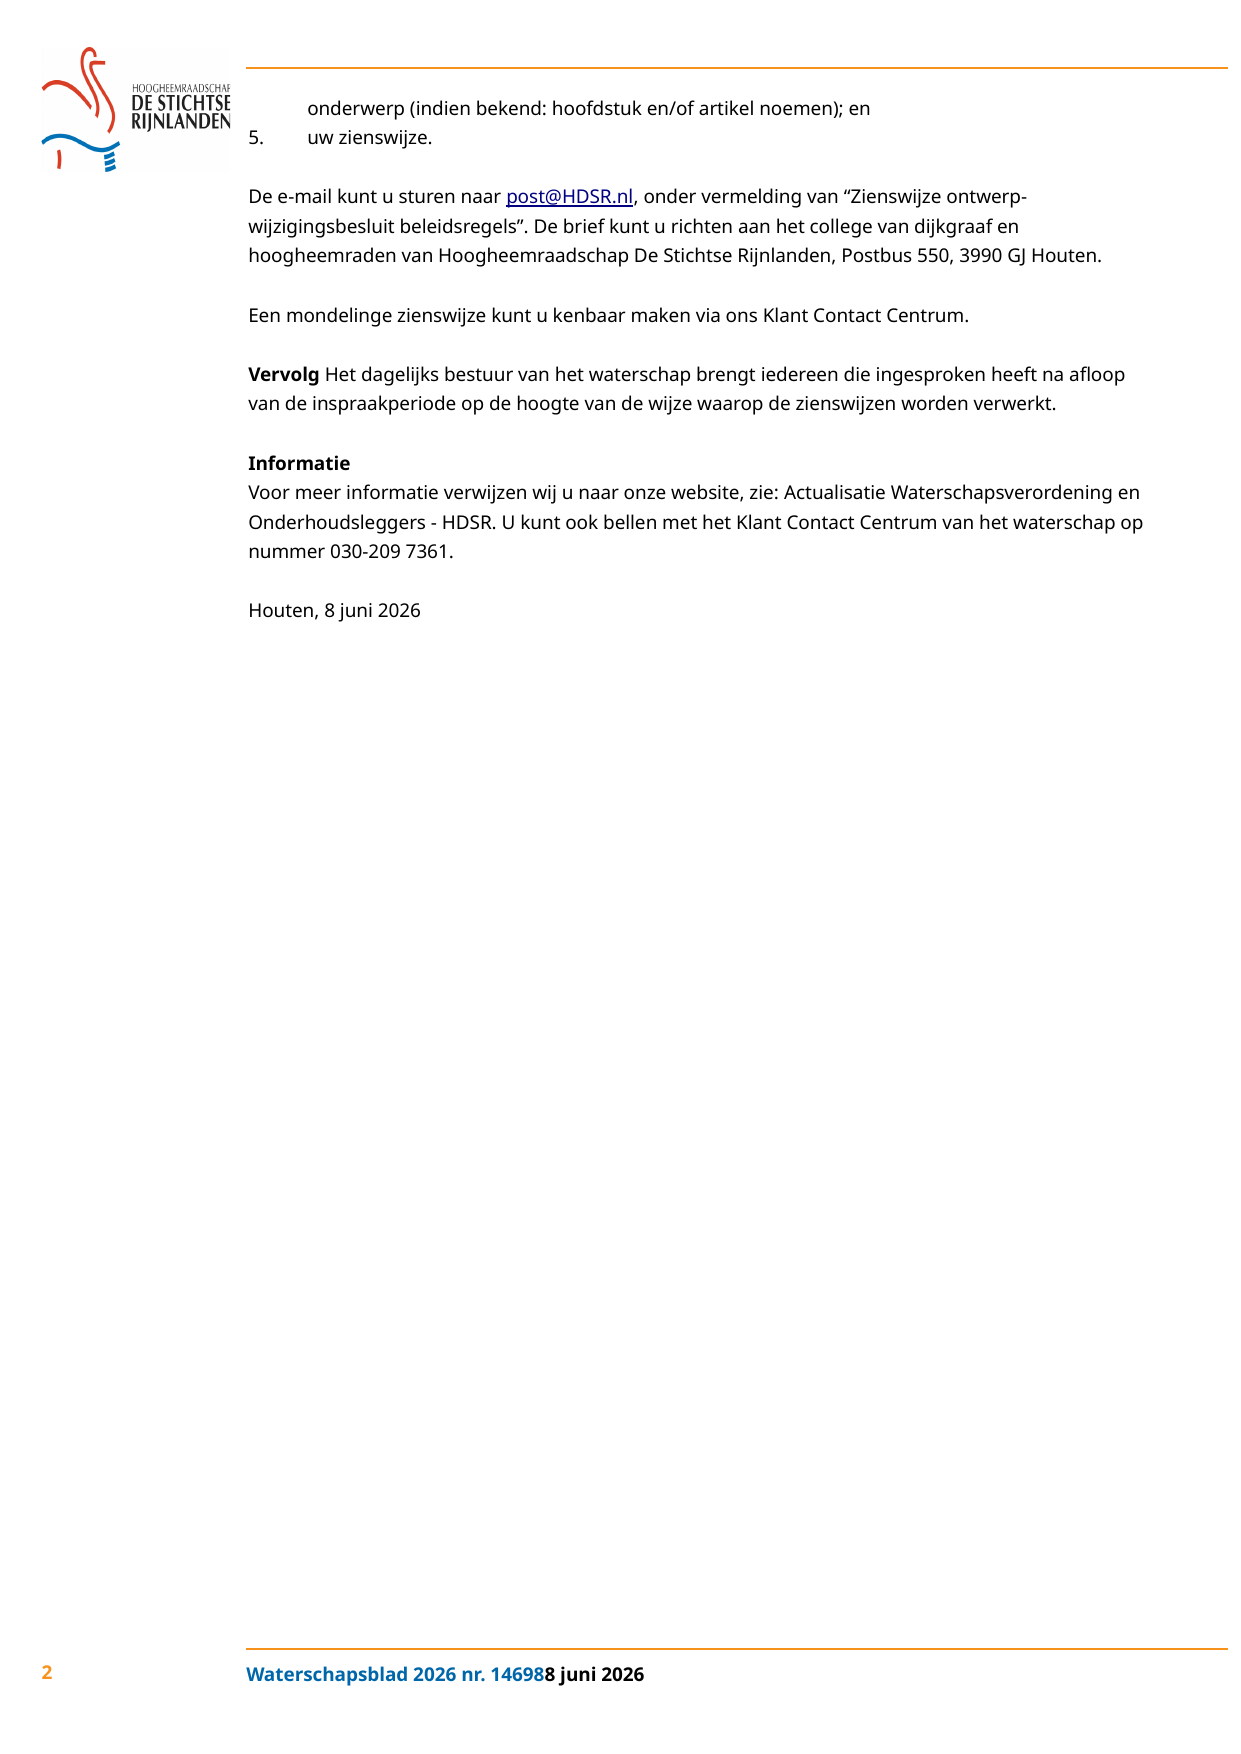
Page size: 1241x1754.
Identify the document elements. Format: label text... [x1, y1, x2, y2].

text Voor meer informatie verwijzen wij u naar onze website, zie: ​Actualisatie Waterschapsverordening en Onderhoudsleggers - HDSR. U kunt ook bellen met het Klant Contact Centrum van het waterschap op nummer 030-209 7361. [248, 479, 1152, 564]
list onderwerp (indien bekend: hoofdstuk en/of artikel noemen); en [248, 95, 1152, 121]
text Houten, 8 juni 2026 [248, 598, 1152, 623]
text De e-mail kunt u sturen naar post@HDSR.nl, onder vermelding van “Zienswijze ontwerp-wijzigingsbesluit beleidsregels”. De brief kunt u richten aan het college van dijkgraaf en hoogheemraden van Hoogheemraadschap De Stichtse Rijnlanden, Postbus 550, 3990 GJ Houten. [248, 183, 1152, 268]
picture [41, 47, 231, 172]
text Een mondelinge zienswijze kunt u kenbaar maken via ons Klant Contact Centrum. [248, 302, 1152, 328]
text Informatie [248, 450, 1152, 476]
text Vervolg Het dagelijks bestuur van het waterschap brengt iedereen die ingesproken heeft na afloop van de inspraakperiode op de hoogte van de wijze waarop de zienswijzen worden verwerkt. [248, 361, 1152, 416]
list uw zienswijze. [248, 124, 1152, 150]
